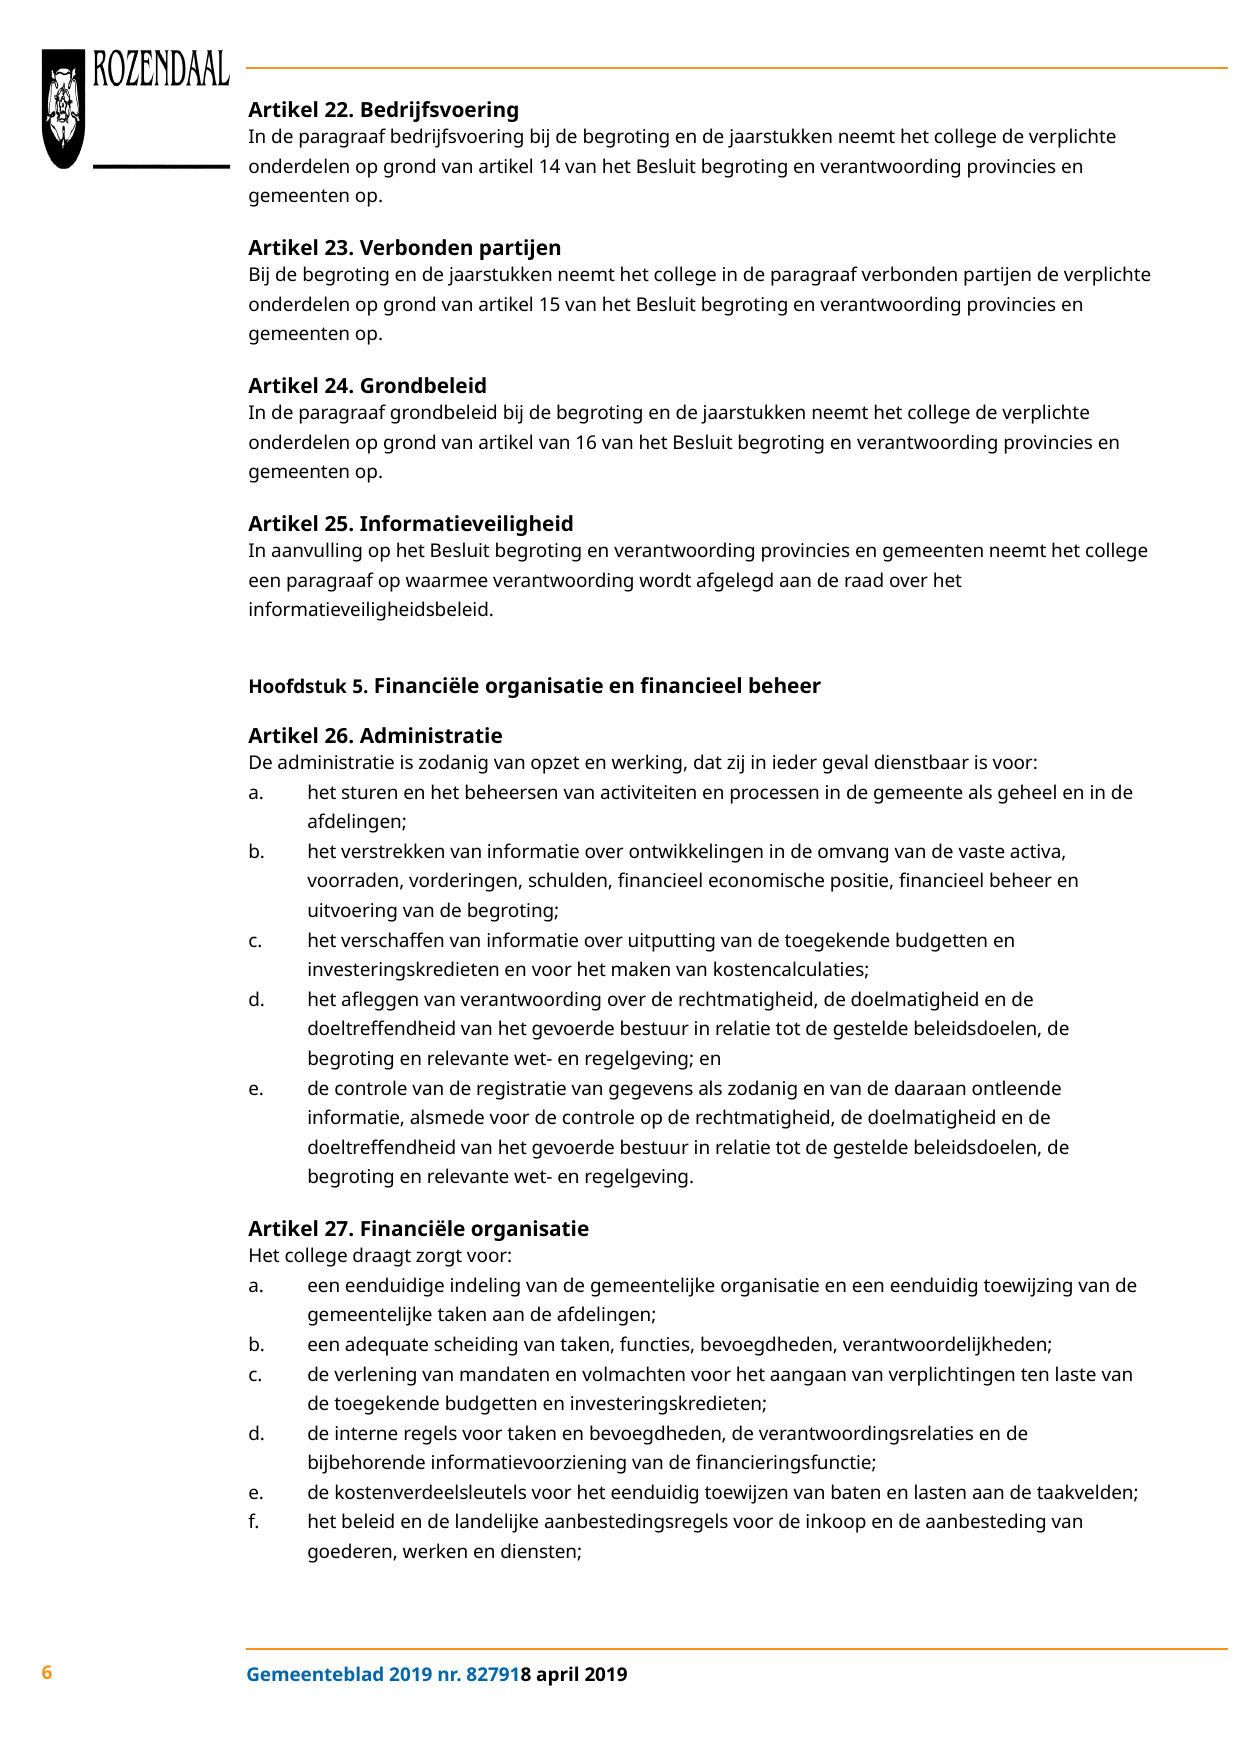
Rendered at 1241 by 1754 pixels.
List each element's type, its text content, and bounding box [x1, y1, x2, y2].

text Artikel 26. Administratie [248, 721, 1152, 749]
list de kostenverdeelsleutels voor het eenduidig toewijzen van baten en lasten aan de taakvelden; [248, 1479, 1152, 1505]
text Hoofdstuk 5. Financiële organisatie en financieel beheer [248, 672, 1152, 700]
text In aanvulling op het Besluit begroting en verantwoording provincies en gemeenten neemt het college een paragraaf op waarmee verantwoording wordt afgelegd aan de raad over het informatieveiligheidsbeleid. [248, 537, 1152, 622]
list de controle van de registratie van gegevens als zodanig en van de daaraan ontleende informatie, alsmede voor de controle op de rechtmatigheid, de doelmatigheid en de doeltreffendheid van het gevoerde bestuur in relatie tot de gestelde beleidsdoelen, de begroting en relevante wet- en regelgeving. [248, 1075, 1152, 1189]
list het verschaffen van informatie over uitputting van de toegekende budgetten en investeringskredieten en voor het maken van kostencalculaties; [248, 927, 1152, 982]
text Het college draagt zorgt voor: [248, 1242, 1152, 1268]
list een adequate scheiding van taken, functies, bevoegdheden, verantwoordelijkheden; [248, 1331, 1152, 1357]
text De administratie is zodanig van opzet en werking, dat zij in ieder geval dienstbaar is voor: [248, 749, 1152, 775]
list de verlening van mandaten en volmachten voor het aangaan van verplichtingen ten laste van de toegekende budgetten en investeringskredieten; [248, 1361, 1152, 1416]
list het verstrekken van informatie over ontwikkelingen in de omvang van de vaste activa, voorraden, vorderingen, schulden, financieel economische positie, financieel beheer en uitvoering van de begroting; [248, 838, 1152, 923]
text Artikel 22. Bedrijfsvoering [248, 95, 1152, 123]
picture [41, 47, 231, 172]
list een eenduidige indeling van de gemeentelijke organisatie en een eenduidig toewijzing van de gemeentelijke taken aan de afdelingen; [248, 1272, 1152, 1327]
list het beleid en de landelijke aanbestedingsregels voor de inkoop en de aanbesteding van goederen, werken en diensten; [248, 1509, 1152, 1564]
text In de paragraaf grondbeleid bij de begroting en de jaarstukken neemt het college de verplichte onderdelen op grond van artikel van 16 van het Besluit begroting en verantwoording provincies en gemeenten op. [248, 399, 1152, 484]
text Bij de begroting en de jaarstukken neemt het college in de paragraaf verbonden partijen de verplichte onderdelen op grond van artikel 15 van het Besluit begroting en verantwoording provincies en gemeenten op. [248, 261, 1152, 346]
text Artikel 23. Verbonden partijen [248, 233, 1152, 261]
list het afleggen van verantwoording over de rechtmatigheid, de doelmatigheid en de doeltreffendheid van het gevoerde bestuur in relatie tot de gestelde beleidsdoelen, de begroting en relevante wet- en regelgeving; en [248, 986, 1152, 1071]
text Artikel 27. Financiële organisatie [248, 1214, 1152, 1242]
text In de paragraaf bedrijfsvoering bij de begroting en de jaarstukken neemt het college de verplichte onderdelen op grond van artikel 14 van het Besluit begroting en verantwoording provincies en gemeenten op. [248, 123, 1152, 208]
text Artikel 25. Informatieveiligheid [248, 509, 1152, 537]
list de interne regels voor taken en bevoegdheden, de verantwoordingsrelaties en de bijbehorende informatievoorziening van de financieringsfunctie; [248, 1420, 1152, 1475]
text Artikel 24. Grondbeleid [248, 371, 1152, 399]
list het sturen en het beheersen van activiteiten en processen in de gemeente als geheel en in de afdelingen; [248, 779, 1152, 834]
